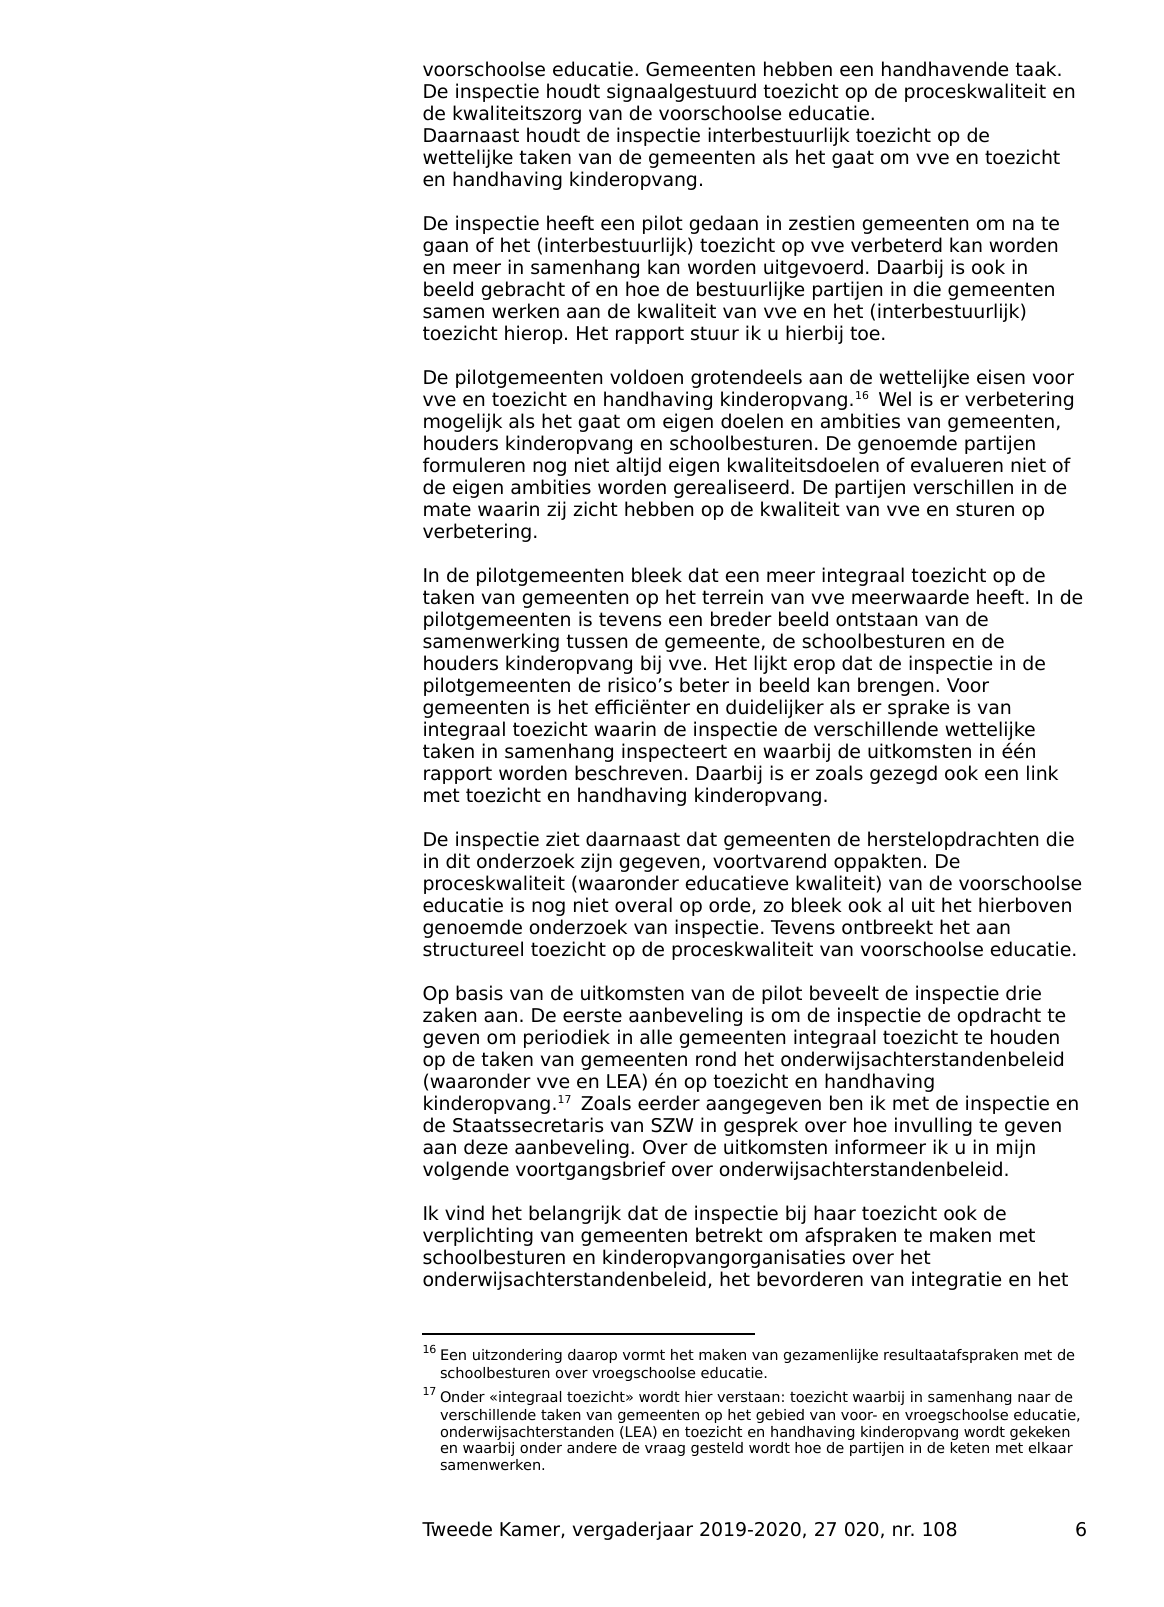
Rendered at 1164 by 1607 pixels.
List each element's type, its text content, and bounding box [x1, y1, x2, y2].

text voorschoolse educatie. Gemeenten hebben een handhavende taak. De inspectie houdt signaalgestuurd toezicht op de proceskwaliteit en de kwaliteitszorg van de voorschoolse educatie. [422, 59, 1087, 125]
text Daarnaast houdt de inspectie interbestuurlijk toezicht op de wettelijke taken van de gemeenten als het gaat om vve en toezicht en handhaving kinderopvang. [422, 125, 1087, 191]
text Een uitzondering daarop vormt het maken van gezamenlijke resultaatafspraken met de schoolbesturen over vroegschoolse educatie. [422, 1343, 1087, 1382]
text In de pilotgemeenten bleek dat een meer integraal toezicht op de taken van gemeenten op het terrein van vve meerwaarde heeft. In de pilotgemeenten is tevens een breder beeld ontstaan van de samenwerking tussen de gemeente, de schoolbesturen en de houders kinderopvang bij vve. Het lijkt erop dat de inspectie in de pilotgemeenten de risico’s beter in beeld kan brengen. Voor gemeenten is het efficiënter en duidelijker als er sprake is van integraal toezicht waarin de inspectie de verschillende wettelijke taken in samenhang inspecteert en waarbij de uitkomsten in één rapport worden beschreven. Daarbij is er zoals gezegd ook een link met toezicht en handhaving kinderopvang. [422, 565, 1087, 807]
text Op basis van de uitkomsten van de pilot beveelt de inspectie drie zaken aan. De eerste aanbeveling is om de inspectie de opdracht te geven om periodiek in alle gemeenten integraal toezicht te houden op de taken van gemeenten rond het onderwijsachterstandenbeleid (waaronder vve en LEA) én op toezicht en handhaving kinderopvang. Zoals eerder aangegeven ben ik met de inspectie en de Staatssecretaris van SZW in gesprek over hoe invulling te geven aan deze aanbeveling. Over de uitkomsten informeer ik u in mijn volgende voortgangsbrief over onderwijsachterstandenbeleid. [422, 983, 1087, 1181]
text De inspectie ziet daarnaast dat gemeenten de herstelopdrachten die in dit onderzoek zijn gegeven, voortvarend oppakten. De proceskwaliteit (waaronder educatieve kwaliteit) van de voorschoolse educatie is nog niet overal op orde, zo bleek ook al uit het hierboven genoemde onderzoek van inspectie. Tevens ontbreekt het aan structureel toezicht op de proceskwaliteit van voorschoolse educatie. [422, 829, 1087, 961]
text Ik vind het belangrijk dat de inspectie bij haar toezicht ook de verplichting van gemeenten betrekt om afspraken te maken met schoolbesturen en kinderopvangorganisaties over het onderwijsachterstandenbeleid, het bevorderen van integratie en het [422, 1203, 1087, 1291]
text Onder «integraal toezicht» wordt hier verstaan: toezicht waarbij in samenhang naar de verschillende taken van gemeenten op het gebied van voor- en vroegschoolse educatie, onderwijsachterstanden (LEA) en toezicht en handhaving kinderopvang wordt gekeken en waarbij onder andere de vraag gesteld wordt hoe de partijen in de keten met elkaar samenwerken. [422, 1385, 1087, 1474]
text De inspectie heeft een pilot gedaan in zestien gemeenten om na te gaan of het (interbestuurlijk) toezicht op vve verbeterd kan worden en meer in samenhang kan worden uitgevoerd. Daarbij is ook in beeld gebracht of en hoe de bestuurlijke partijen in die gemeenten samen werken aan de kwaliteit van vve en het (interbestuurlijk) toezicht hierop. Het rapport stuur ik u hierbij toe. [422, 213, 1087, 345]
text De pilotgemeenten voldoen grotendeels aan de wettelijke eisen voor vve en toezicht en handhaving kinderopvang. Wel is er verbetering mogelijk als het gaat om eigen doelen en ambities van gemeenten, houders kinderopvang en schoolbesturen. De genoemde partijen formuleren nog niet altijd eigen kwaliteitsdoelen of evalueren niet of de eigen ambities worden gerealiseerd. De partijen verschillen in de mate waarin zij zicht hebben op de kwaliteit van vve en sturen op verbetering. [422, 367, 1087, 543]
